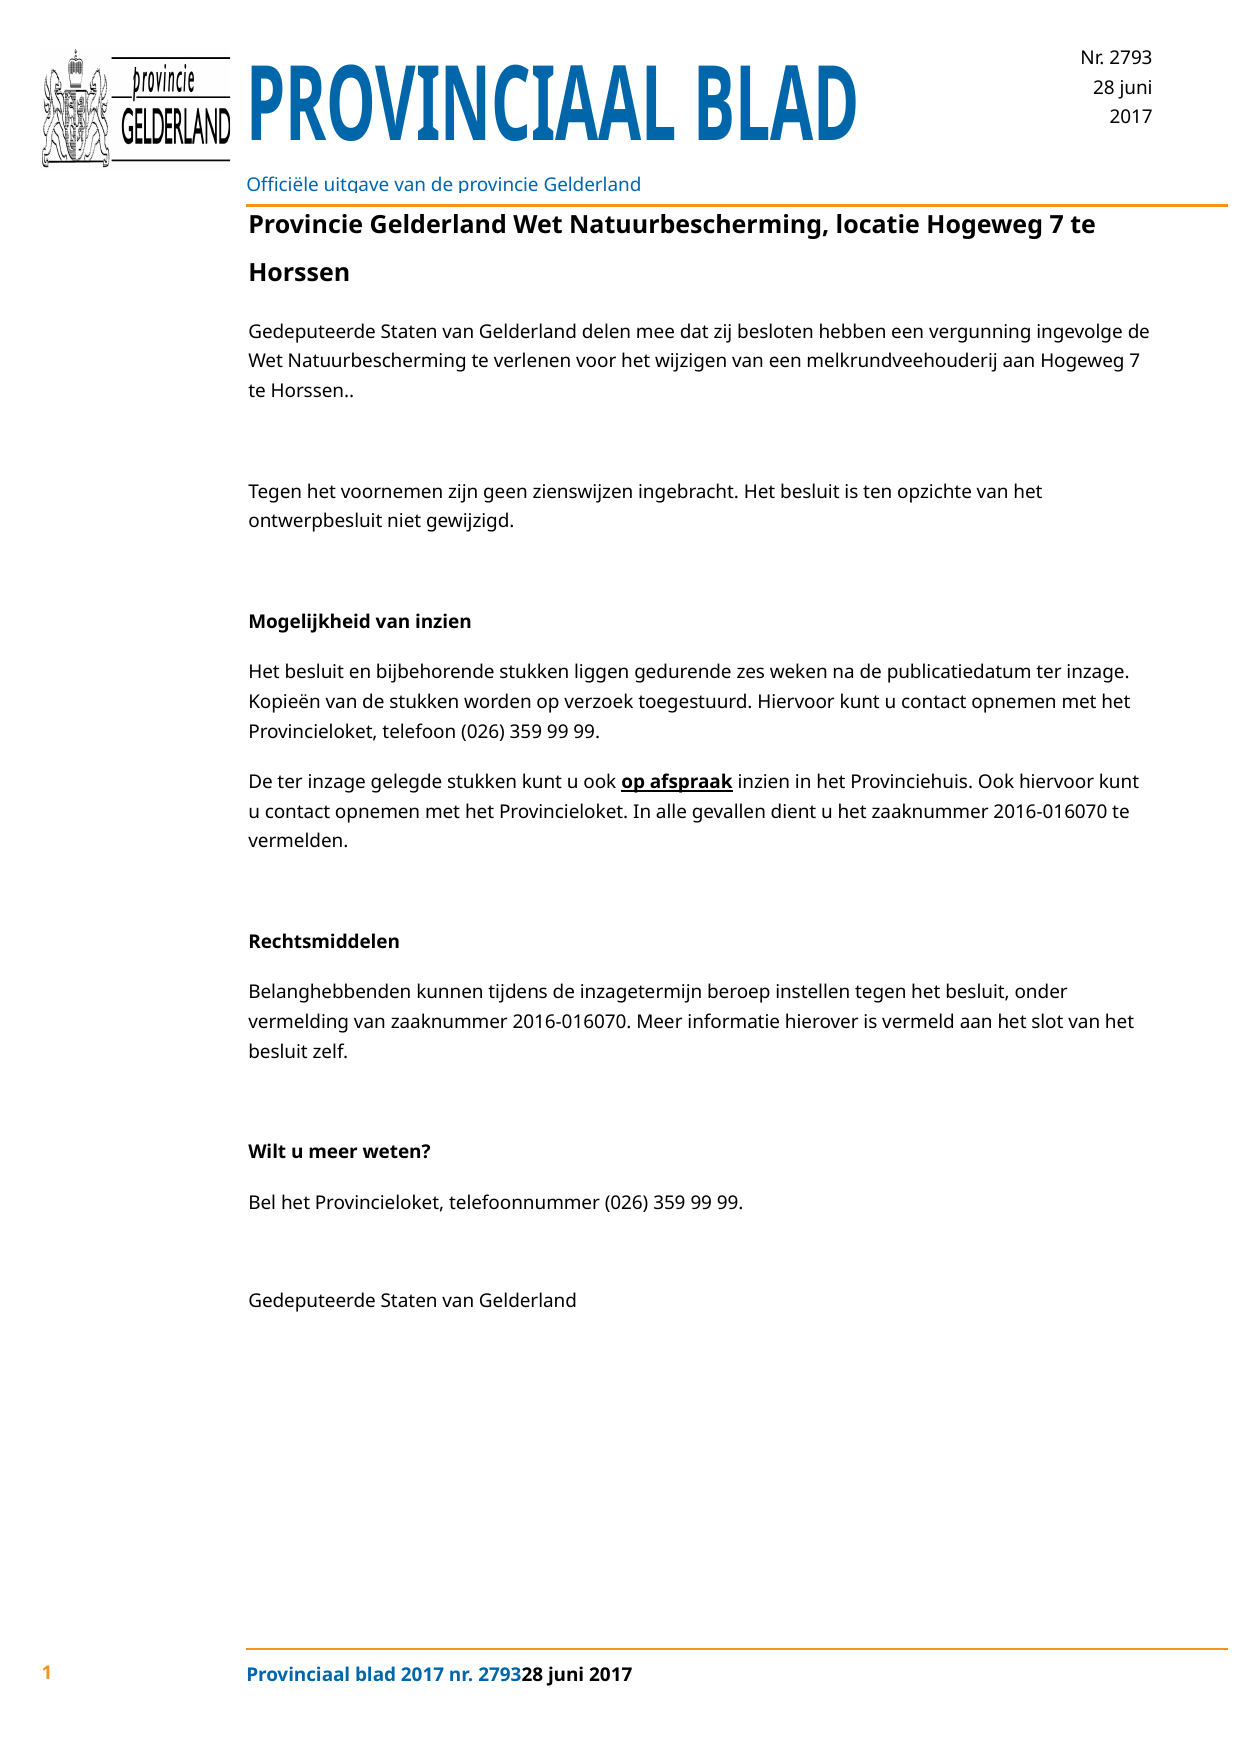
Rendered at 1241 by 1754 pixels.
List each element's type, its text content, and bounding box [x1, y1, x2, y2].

picture [41, 47, 231, 172]
text Mogelijkheid van inzien [248, 608, 1152, 634]
text Gedeputeerde Staten van Gelderland [248, 1287, 1152, 1313]
text Wilt u meer weten? [248, 1139, 1152, 1164]
text Rechtsmiddelen [248, 928, 1152, 954]
text Provincie Gelderland Wet Natuurbescherming, locatie Hogeweg 7 te Horssen [248, 207, 1152, 288]
text Tegen het voornemen zijn geen zienswijzen ingebracht. Het besluit is ten opzichte van het ontwerpbesluit niet gewijzigd. [248, 478, 1152, 533]
text Bel het Provincieloket, telefoonnummer (026) 359 99 99. [248, 1189, 1152, 1215]
text Het besluit en bijbehorende stukken liggen gedurende zes weken na de publicatiedatum ter inzage. Kopieën van de stukken worden op verzoek toegestuurd. Hiervoor kunt u contact opnemen met het Provincieloket, telefoon (026) 359 99 99. [248, 659, 1152, 744]
text De ter inzage gelegde stukken kunt u ook op afspraak inzien in het Provinciehuis. Ook hiervoor kunt u contact opnemen met het Provincieloket. In alle gevallen dient u het zaaknummer 2016-016070 te vermelden. [248, 768, 1152, 853]
text Belanghebbenden kunnen tijdens de inzagetermijn beroep instellen tegen het besluit, onder vermelding van zaaknummer 2016-016070. Meer informatie hierover is vermeld aan het slot van het besluit zelf. [248, 979, 1152, 1064]
text Gedeputeerde Staten van Gelderland delen mee dat zij besloten hebben een vergunning ingevolge de Wet Natuurbescherming te verlenen voor het wijzigen van een melkrundveehouderij aan Hogeweg 7 te Horssen.. [248, 318, 1152, 403]
